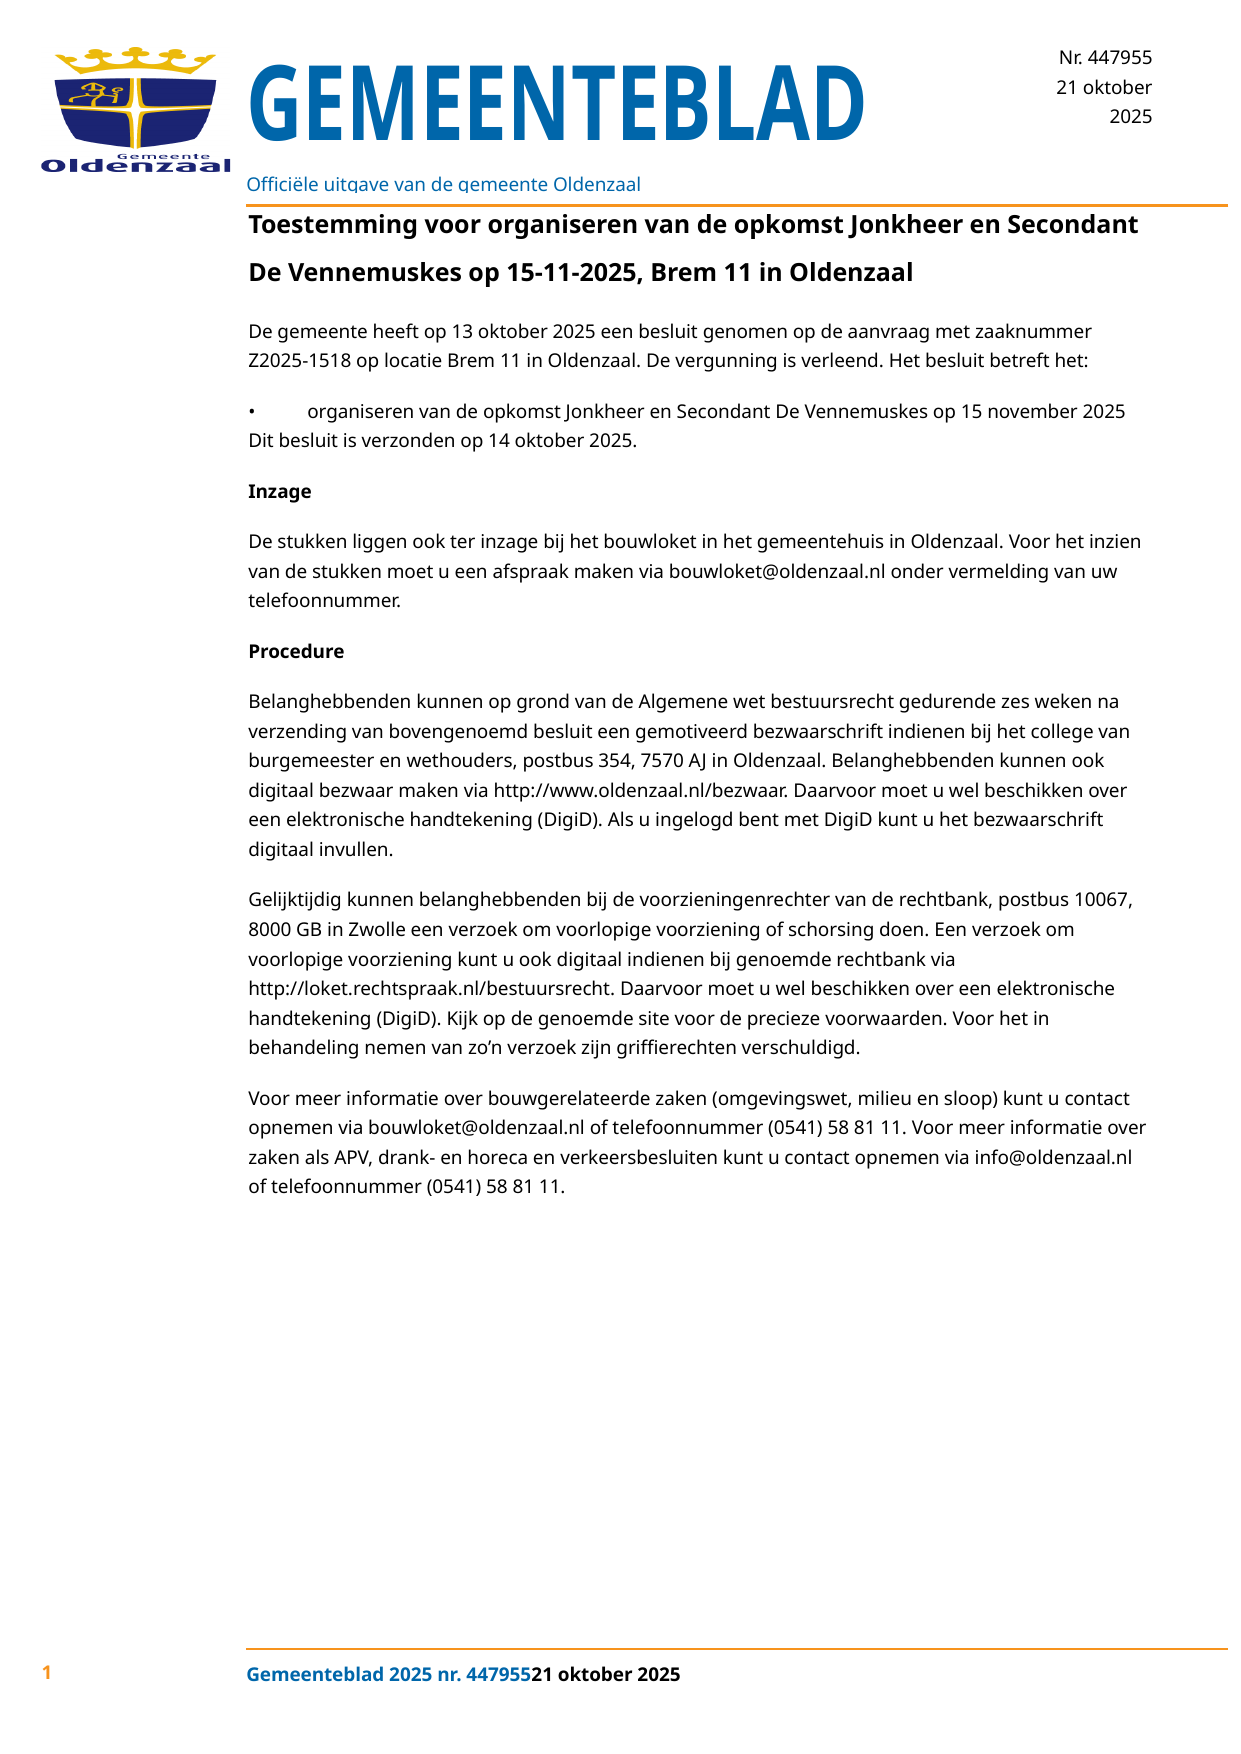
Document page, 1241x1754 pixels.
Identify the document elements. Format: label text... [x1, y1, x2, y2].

text De stukken liggen ook ter inzage bij het bouwloket in het gemeentehuis in Oldenzaal. Voor het inzien van de stukken moet u een afspraak maken via bouwloket@oldenzaal.nl onder vermelding van uw telefoonnummer. [248, 528, 1152, 613]
list organiseren van de opkomst Jonkheer en Secondant De Vennemuskes op 15 november 2025 [248, 398, 1152, 424]
text Voor meer informatie over bouwgerelateerde zaken (omgevingswet, milieu en sloop) kunt u contact opnemen via bouwloket@oldenzaal.nl of telefoonnummer (0541) 58 81 11. Voor meer informatie over zaken als APV, drank- en horeca en verkeersbesluiten kunt u contact opnemen via info@oldenzaal.nl of telefoonnummer (0541) 58 81 11. [248, 1085, 1152, 1199]
picture [41, 47, 231, 172]
text De gemeente heeft op 13 oktober 2025 een besluit genomen op de aanvraag met zaaknummer Z2025-1518 op locatie Brem 11 in Oldenzaal. De vergunning is verleend. Het besluit betreft het: [248, 318, 1152, 373]
text Belanghebbenden kunnen op grond van de Algemene wet bestuursrecht gedurende zes weken na verzending van bovengenoemd besluit een gemotiveerd bezwaarschrift indienen bij het college van burgemeester en wethouders, postbus 354, 7570 AJ in Oldenzaal. Belanghebbenden kunnen ook digitaal bezwaar maken via http://www.oldenzaal.nl/bezwaar. Daarvoor moet u wel beschikken over een elektronische handtekening (DigiD). Als u ingelogd bent met DigiD kunt u het bezwaarschrift digitaal invullen. [248, 688, 1152, 862]
text Gelijktijdig kunnen belanghebbenden bij de voorzieningenrechter van de rechtbank, postbus 10067, 8000 GB in Zwolle een verzoek om voorlopige voorziening of schorsing doen. Een verzoek om voorlopige voorziening kunt u ook digitaal indienen bij genoemde rechtbank via http://loket.rechtspraak.nl/bestuursrecht. Daarvoor moet u wel beschikken over een elektronische handtekening (DigiD). Kijk op de genoemde site voor de precieze voorwaarden. Voor het in behandeling nemen van zo’n verzoek zijn griffierechten verschuldigd. [248, 887, 1152, 1060]
text Toestemming voor organiseren van de opkomst Jonkheer en Secondant De Vennemuskes op 15-11-2025, Brem 11 in Oldenzaal [248, 207, 1152, 288]
text Procedure [248, 638, 1152, 664]
text Inzage [248, 478, 1152, 504]
text Dit besluit is verzonden op 14 oktober 2025. [248, 427, 1152, 453]
